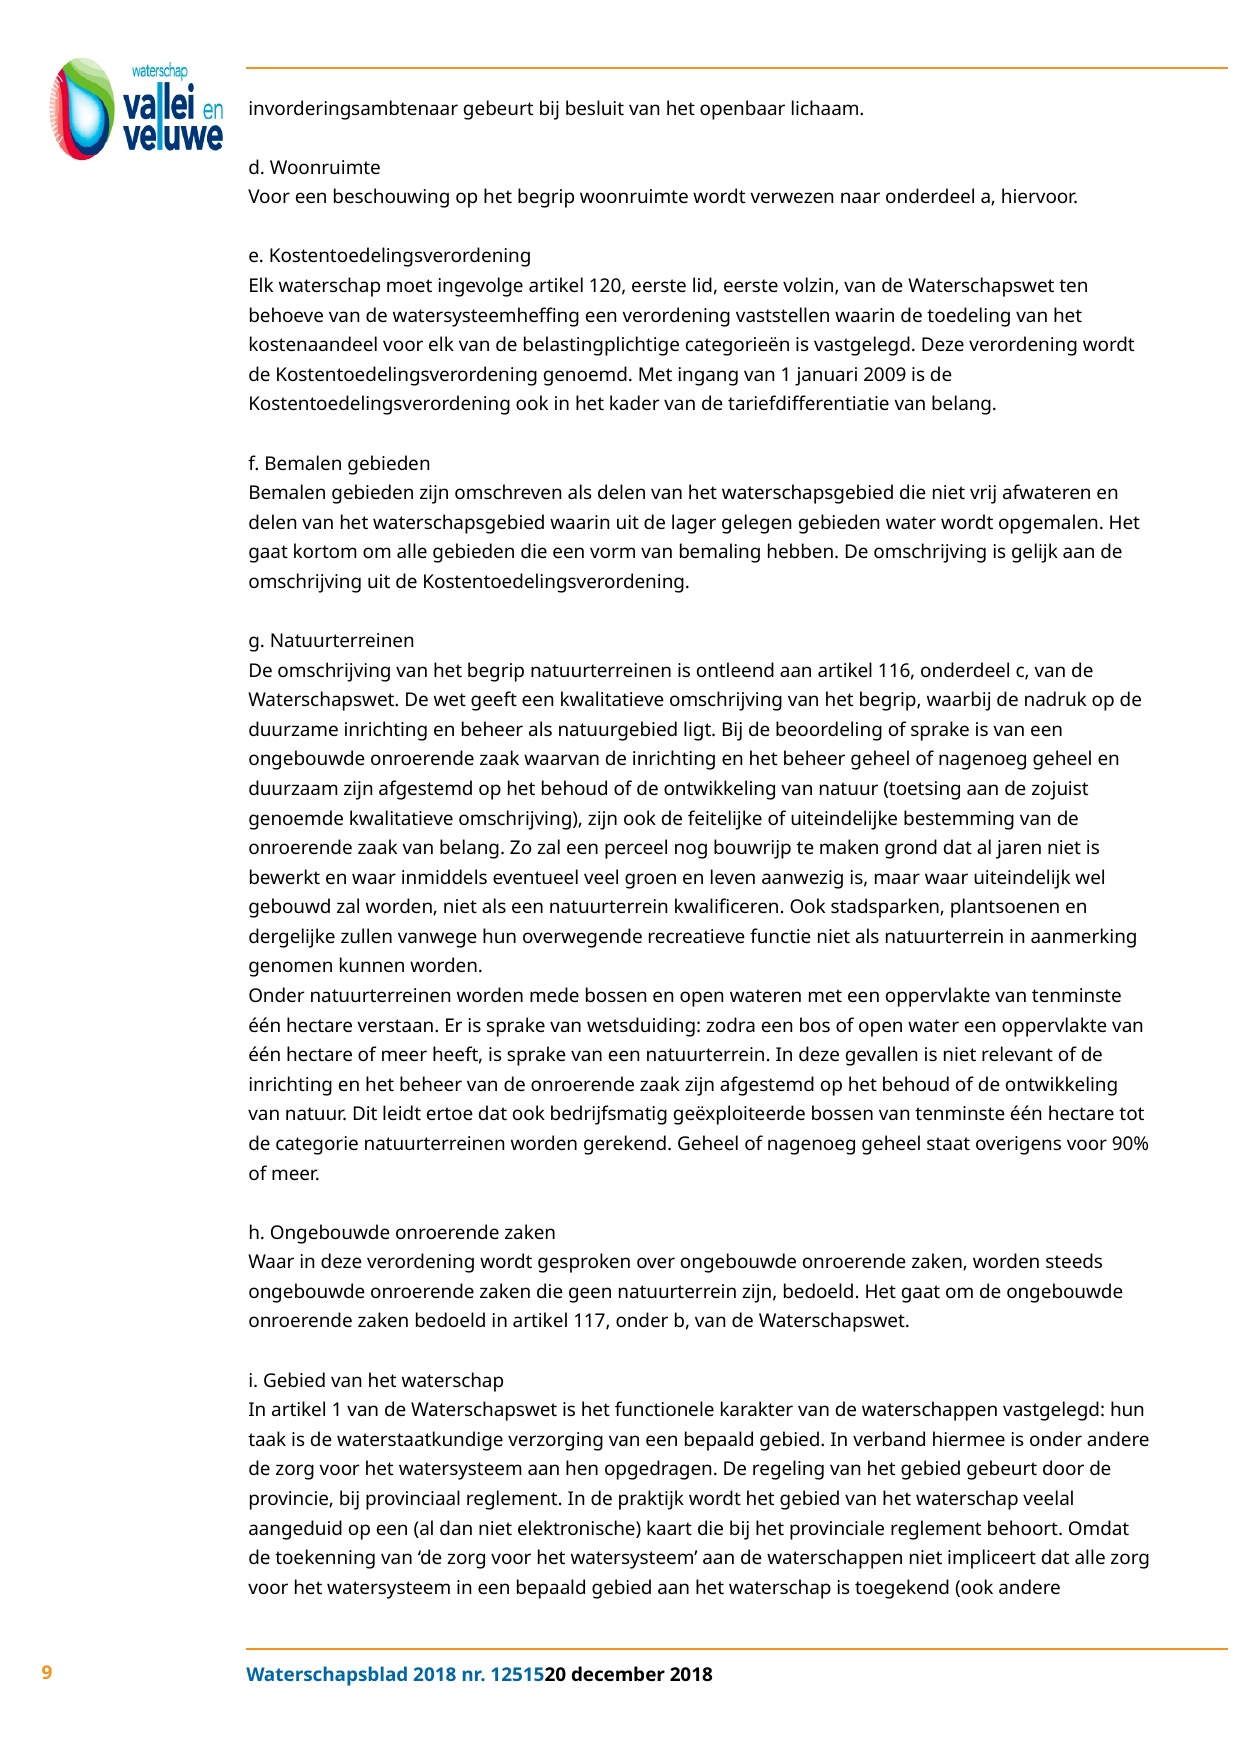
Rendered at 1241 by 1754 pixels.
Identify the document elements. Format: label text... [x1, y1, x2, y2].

picture [41, 47, 231, 172]
text f. Bemalen gebieden [248, 450, 1152, 476]
text i. Gebied van het waterschap [248, 1367, 1152, 1393]
text Voor een beschouwing op het begrip woonruimte wordt verwezen naar onderdeel a, hiervoor. [248, 183, 1152, 209]
text De omschrijving van het begrip natuurterreinen is ontleend aan artikel 116, onderdeel c, van de Waterschapswet. De wet geeft een kwalitatieve omschrijving van het begrip, waarbij de nadruk op de duurzame inrichting en beheer als natuurgebied ligt. Bij de beoordeling of sprake is van een ongebouwde onroerende zaak waarvan de inrichting en het beheer geheel of nagenoeg geheel en duurzaam zijn afgestemd op het behoud of de ontwikkeling van natuur (toetsing aan de zojuist genoemde kwalitatieve omschrijving), zijn ook de feitelijke of uiteindelijke bestemming van de onroerende zaak van belang. Zo zal een perceel nog bouwrijp te maken grond dat al jaren niet is bewerkt en waar inmiddels eventueel veel groen en leven aanwezig is, maar waar uiteindelijk wel gebouwd zal worden, niet als een natuurterrein kwalificeren. Ook stadsparken, plantsoenen en dergelijke zullen vanwege hun overwegende recreatieve functie niet als natuurterrein in aanmerking genomen kunnen worden. [248, 657, 1152, 978]
text Elk waterschap moet ingevolge artikel 120, eerste lid, eerste volzin, van de Waterschapswet ten behoeve van de watersysteemheffing een verordening vaststellen waarin de toedeling van het kostenaandeel voor elk van de belastingplichtige categorieën is vastgelegd. Deze verordening wordt de Kostentoedelingsverordening genoemd. Met ingang van 1 januari 2009 is de Kostentoedelingsverordening ook in het kader van de tariefdifferentiatie van belang. [248, 272, 1152, 416]
text Waar in deze verordening wordt gesproken over ongebouwde onroerende zaken, worden steeds ongebouwde onroerende zaken die geen natuurterrein zijn, bedoeld. Het gaat om de ongebouwde onroerende zaken bedoeld in artikel 117, onder b, van de Waterschapswet. [248, 1248, 1152, 1333]
text e. Kostentoedelingsverordening [248, 243, 1152, 268]
text Onder natuurterreinen worden mede bossen en open wateren met een oppervlakte van tenminste één hectare verstaan. Er is sprake van wetsduiding: zodra een bos of open water een oppervlakte van één hectare of meer heeft, is sprake van een natuurterrein. In deze gevallen is niet relevant of de inrichting en het beheer van de onroerende zaak zijn afgestemd op het behoud of de ontwikkeling van natuur. Dit leidt ertoe dat ook bedrijfsmatig geëxploiteerde bossen van tenminste één hectare tot de categorie natuurterreinen worden gerekend. Geheel of nagenoeg geheel staat overigens voor 90% of meer. [248, 982, 1152, 1186]
text In artikel 1 van de Waterschapswet is het functionele karakter van de waterschappen vastgelegd: hun taak is de waterstaatkundige verzorging van een bepaald gebied. In verband hiermee is onder andere de zorg voor het watersysteem aan hen opgedragen. De regeling van het gebied gebeurt door de provincie, bij provinciaal reglement. In de praktijk wordt het gebied van het waterschap veelal aangeduid op een (al dan niet elektronische) kaart die bij het provinciale reglement behoort. Omdat de toekenning van ‘de zorg voor het watersysteem’ aan de waterschappen niet impliceert dat alle zorg voor het watersysteem in een bepaald gebied aan het waterschap is toegekend (ook andere [248, 1396, 1152, 1600]
text Bemalen gebieden zijn omschreven als delen van het waterschapsgebied die niet vrij afwateren en delen van het waterschapsgebied waarin uit de lager gelegen gebieden water wordt opgemalen. Het gaat kortom om alle gebieden die een vorm van bemaling hebben. De omschrijving is gelijk aan de omschrijving uit de Kostentoedelingsverordening. [248, 479, 1152, 594]
text invorderingsambtenaar gebeurt bij besluit van het openbaar lichaam. [248, 95, 1152, 121]
text g. Natuurterreinen [248, 627, 1152, 653]
text d. Woonruimte [248, 154, 1152, 180]
text h. Ongebouwde onroerende zaken [248, 1219, 1152, 1245]
